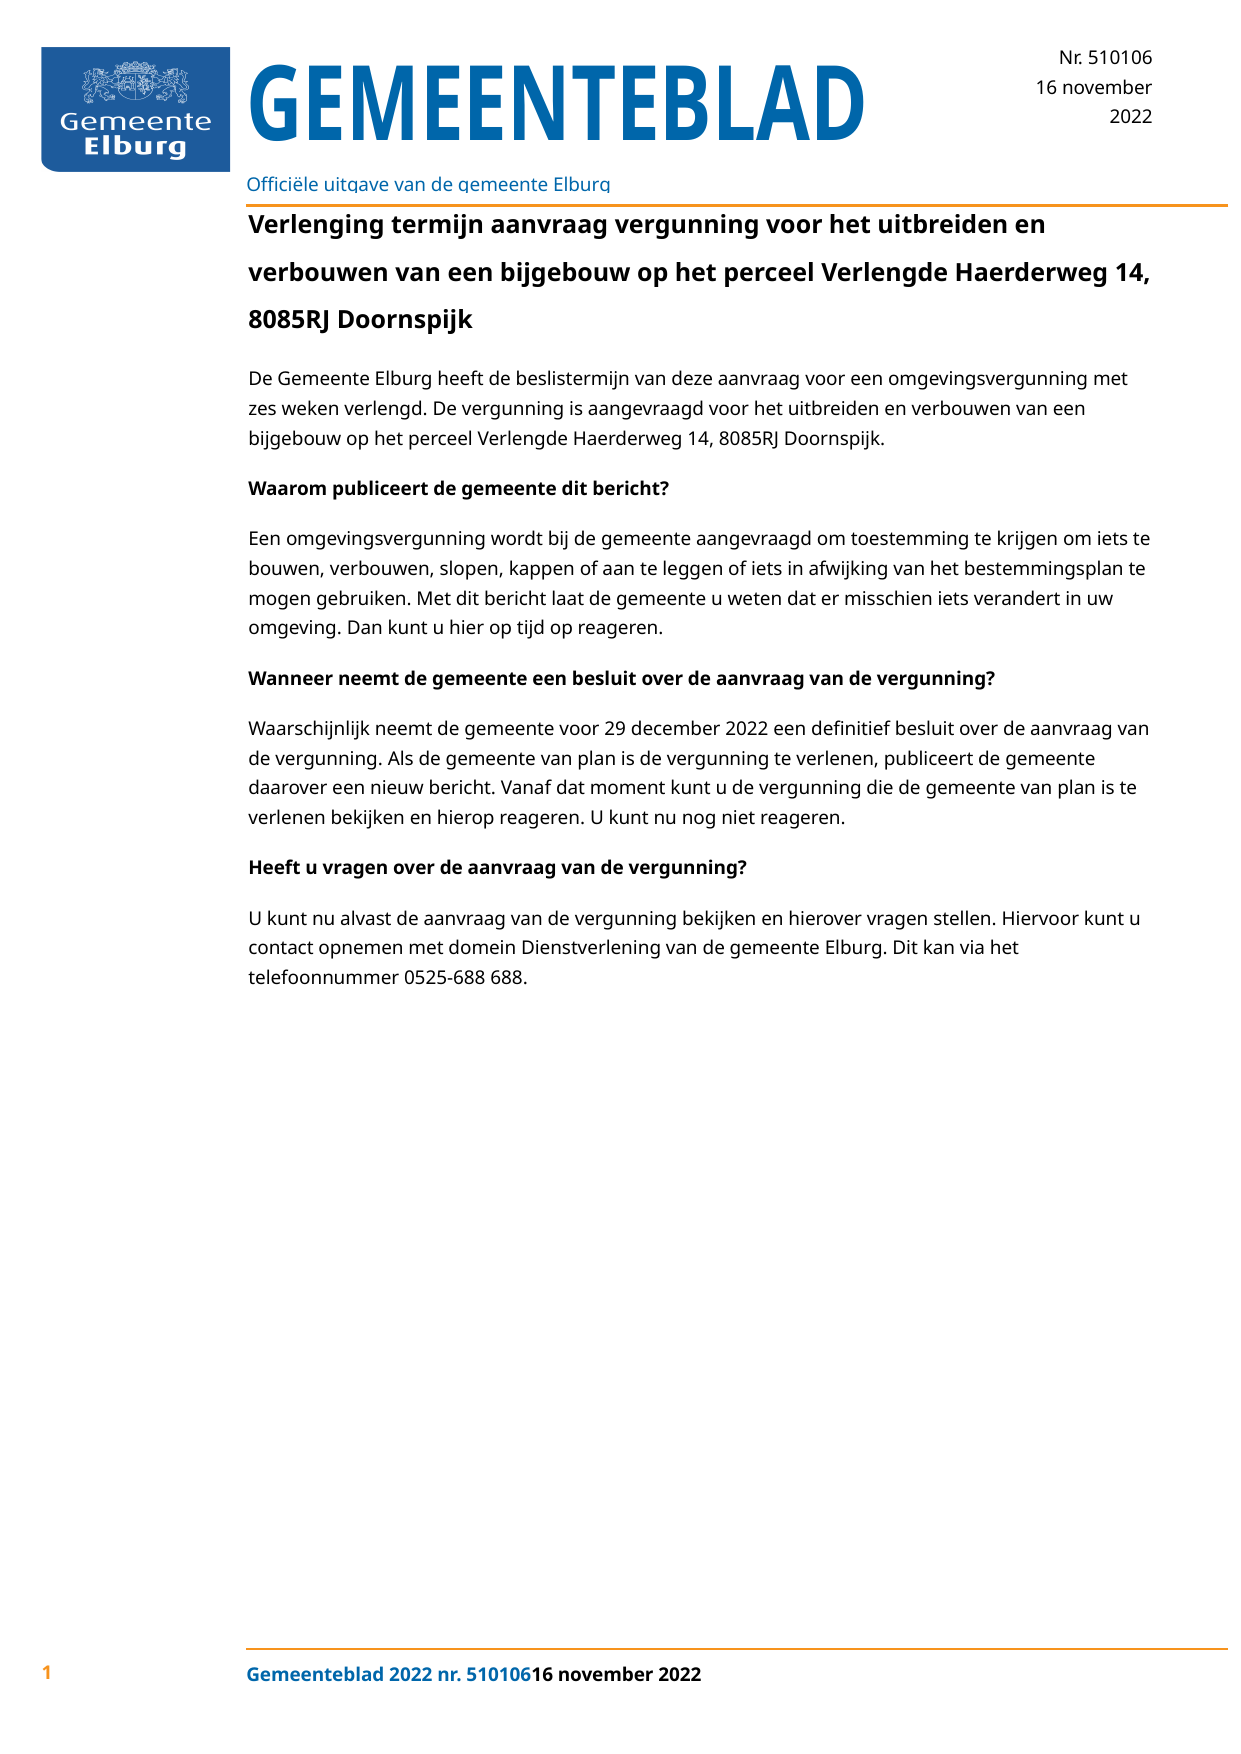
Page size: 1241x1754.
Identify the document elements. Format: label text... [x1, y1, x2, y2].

text Waarom publiceert de gemeente dit bericht? [248, 475, 1152, 501]
text Heeft u vragen over de aanvraag van de vergunning? [248, 854, 1152, 880]
text Waarschijnlijk neemt de gemeente voor 29 december 2022 een definitief besluit over de aanvraag van de vergunning. Als de gemeente van plan is de vergunning te verlenen, publiceert de gemeente daarover een nieuw bericht. Vanaf dat moment kunt u de vergunning die de gemeente van plan is te verlenen bekijken en hierop reageren. U kunt nu nog niet reageren. [248, 715, 1152, 829]
text Wanneer neemt de gemeente een besluit over de aanvraag van de vergunning? [248, 665, 1152, 690]
text De Gemeente Elburg heeft de beslistermijn van deze aanvraag voor een omgevingsvergunning met zes weken verlengd. De vergunning is aangevraagd voor het uitbreiden en verbouwen van een bijgebouw op het perceel Verlengde Haerderweg 14, 8085RJ Doornspijk. [248, 366, 1152, 450]
text U kunt nu alvast de aanvraag van de vergunning bekijken en hierover vragen stellen. Hiervoor kunt u contact opnemen met domein Dienstverlening van de gemeente Elburg. Dit kan via het telefoonnummer 0525-688 688. [248, 905, 1152, 989]
text Verlenging termijn aanvraag vergunning voor het uitbreiden en verbouwen van een bijgebouw op het perceel Verlengde Haerderweg 14, 8085RJ Doornspijk [248, 207, 1152, 336]
text Een omgevingsvergunning wordt bij de gemeente aangevraagd om toestemming te krijgen om iets te bouwen, verbouwen, slopen, kappen of aan te leggen of iets in afwijking van het bestemmingsplan te mogen gebruiken. Met dit bericht laat de gemeente u weten dat er misschien iets verandert in uw omgeving. Dan kunt u hier op tijd op reageren. [248, 526, 1152, 640]
picture [41, 47, 231, 172]
